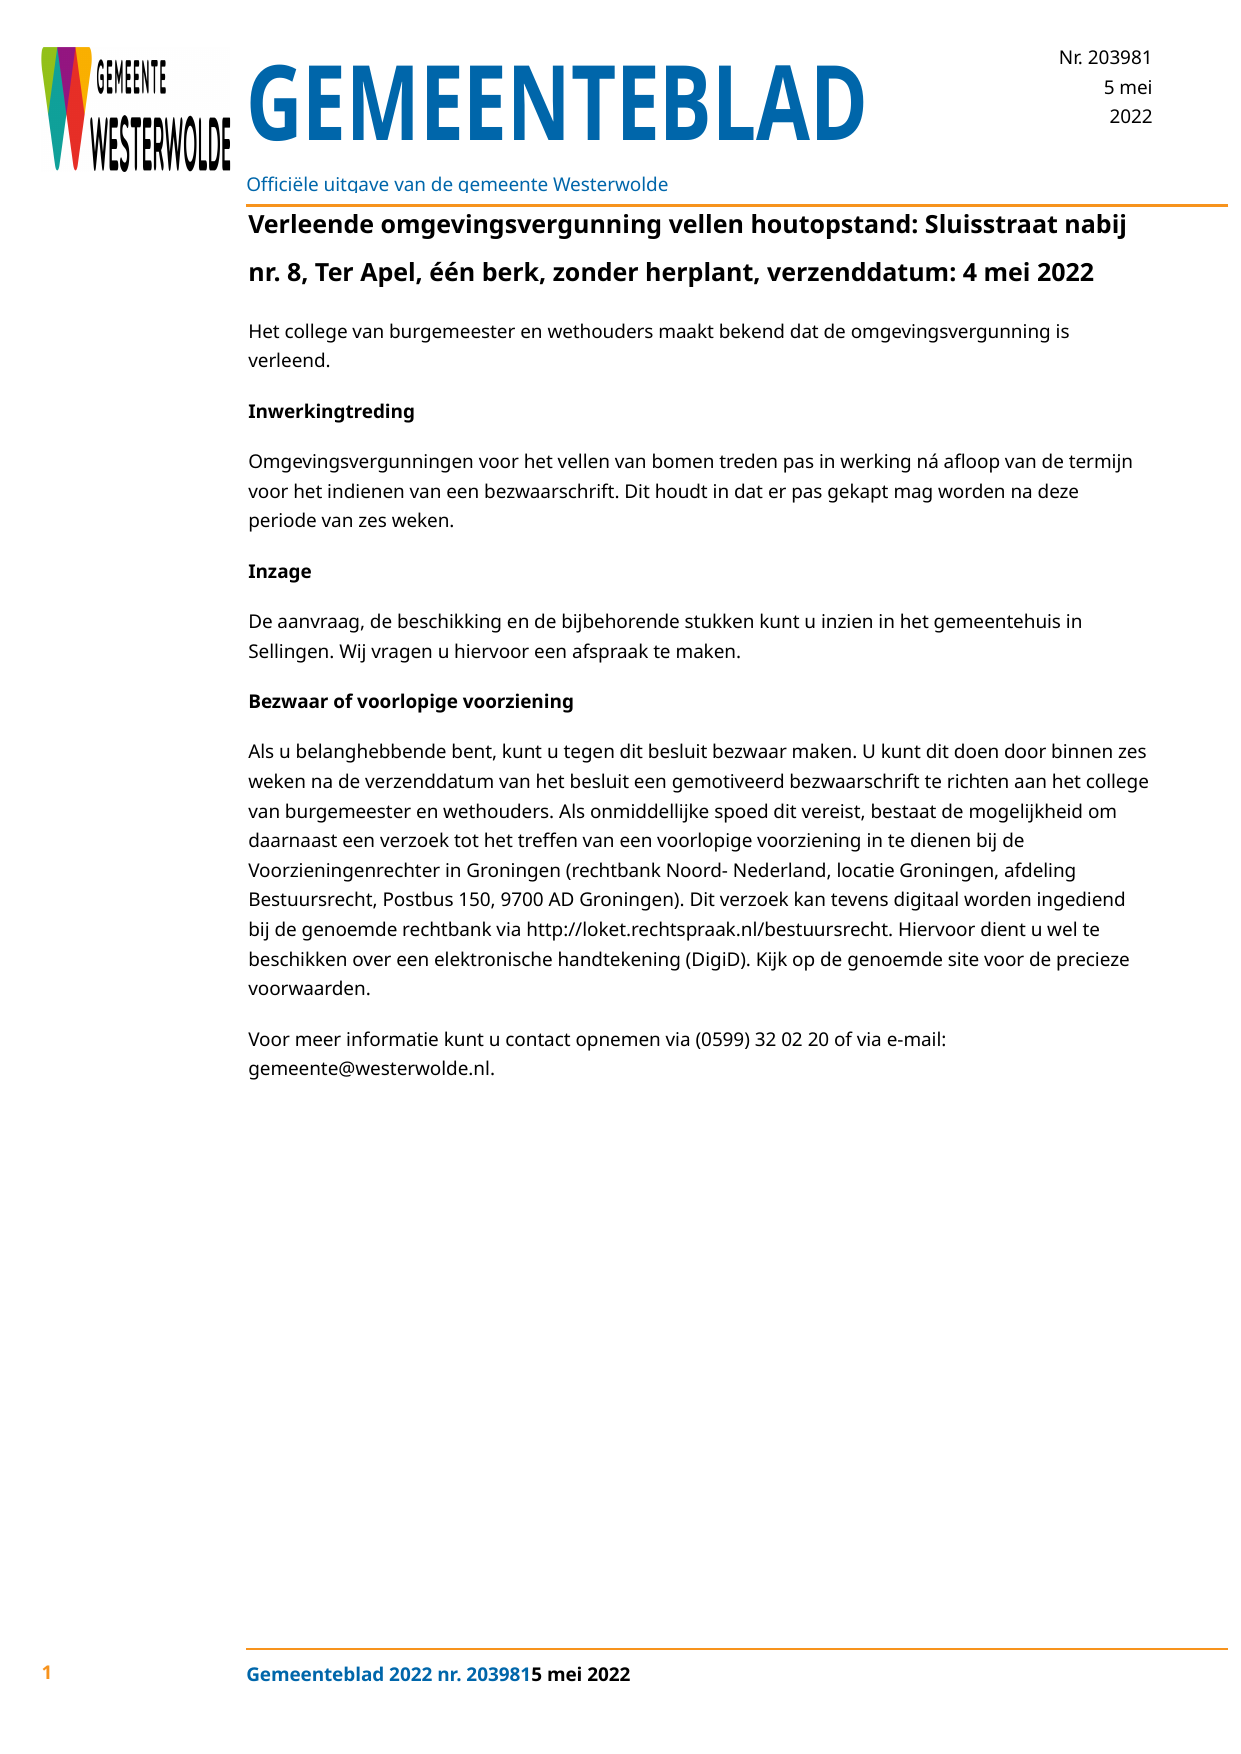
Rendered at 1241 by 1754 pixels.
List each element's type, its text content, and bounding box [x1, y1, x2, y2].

text Als u belanghebbende bent, kunt u tegen dit besluit bezwaar maken. U kunt dit doen door binnen zes weken na de verzenddatum van het besluit een gemotiveerd bezwaarschrift te richten aan het college van burgemeester en wethouders. Als onmiddellijke spoed dit vereist, bestaat de mogelijkheid om daarnaast een verzoek tot het treffen van een voorlopige voorziening in te dienen bij de Voorzieningenrechter in Groningen (rechtbank Noord- Nederland, locatie Groningen, afdeling Bestuursrecht, Postbus 150, 9700 AD Groningen). Dit verzoek kan tevens digitaal worden ingediend bij de genoemde rechtbank via http://loket.rechtspraak.nl/bestuursrecht. Hiervoor dient u wel te beschikken over een elektronische handtekening (DigiD). Kijk op de genoemde site voor de precieze voorwaarden. [248, 739, 1152, 1001]
text Voor meer informatie kunt u contact opnemen via (0599) 32 02 20 of via e-mail: gemeente@westerwolde.nl. [248, 1026, 1152, 1081]
text Inzage [248, 558, 1152, 584]
text Het college van burgemeester en wethouders maakt bekend dat de omgevingsvergunning is verleend. [248, 318, 1152, 373]
text Omgevingsvergunningen voor het vellen van bomen treden pas in werking ná afloop van de termijn voor het indienen van een bezwaarschrift. Dit houdt in dat er pas gekapt mag worden na deze periode van zes weken. [248, 448, 1152, 533]
text Verleende omgevingsvergunning vellen houtopstand: Sluisstraat nabij nr. 8, Ter Apel, één berk, zonder herplant, verzenddatum: 4 mei 2022 [248, 207, 1152, 288]
text Inwerkingtreding [248, 398, 1152, 424]
text De aanvraag, de beschikking en de bijbehorende stukken kunt u inzien in het gemeentehuis in Sellingen. Wij vragen u hiervoor een afspraak te maken. [248, 608, 1152, 664]
text Bezwaar of voorlopige voorziening [248, 688, 1152, 714]
picture [41, 47, 231, 172]
